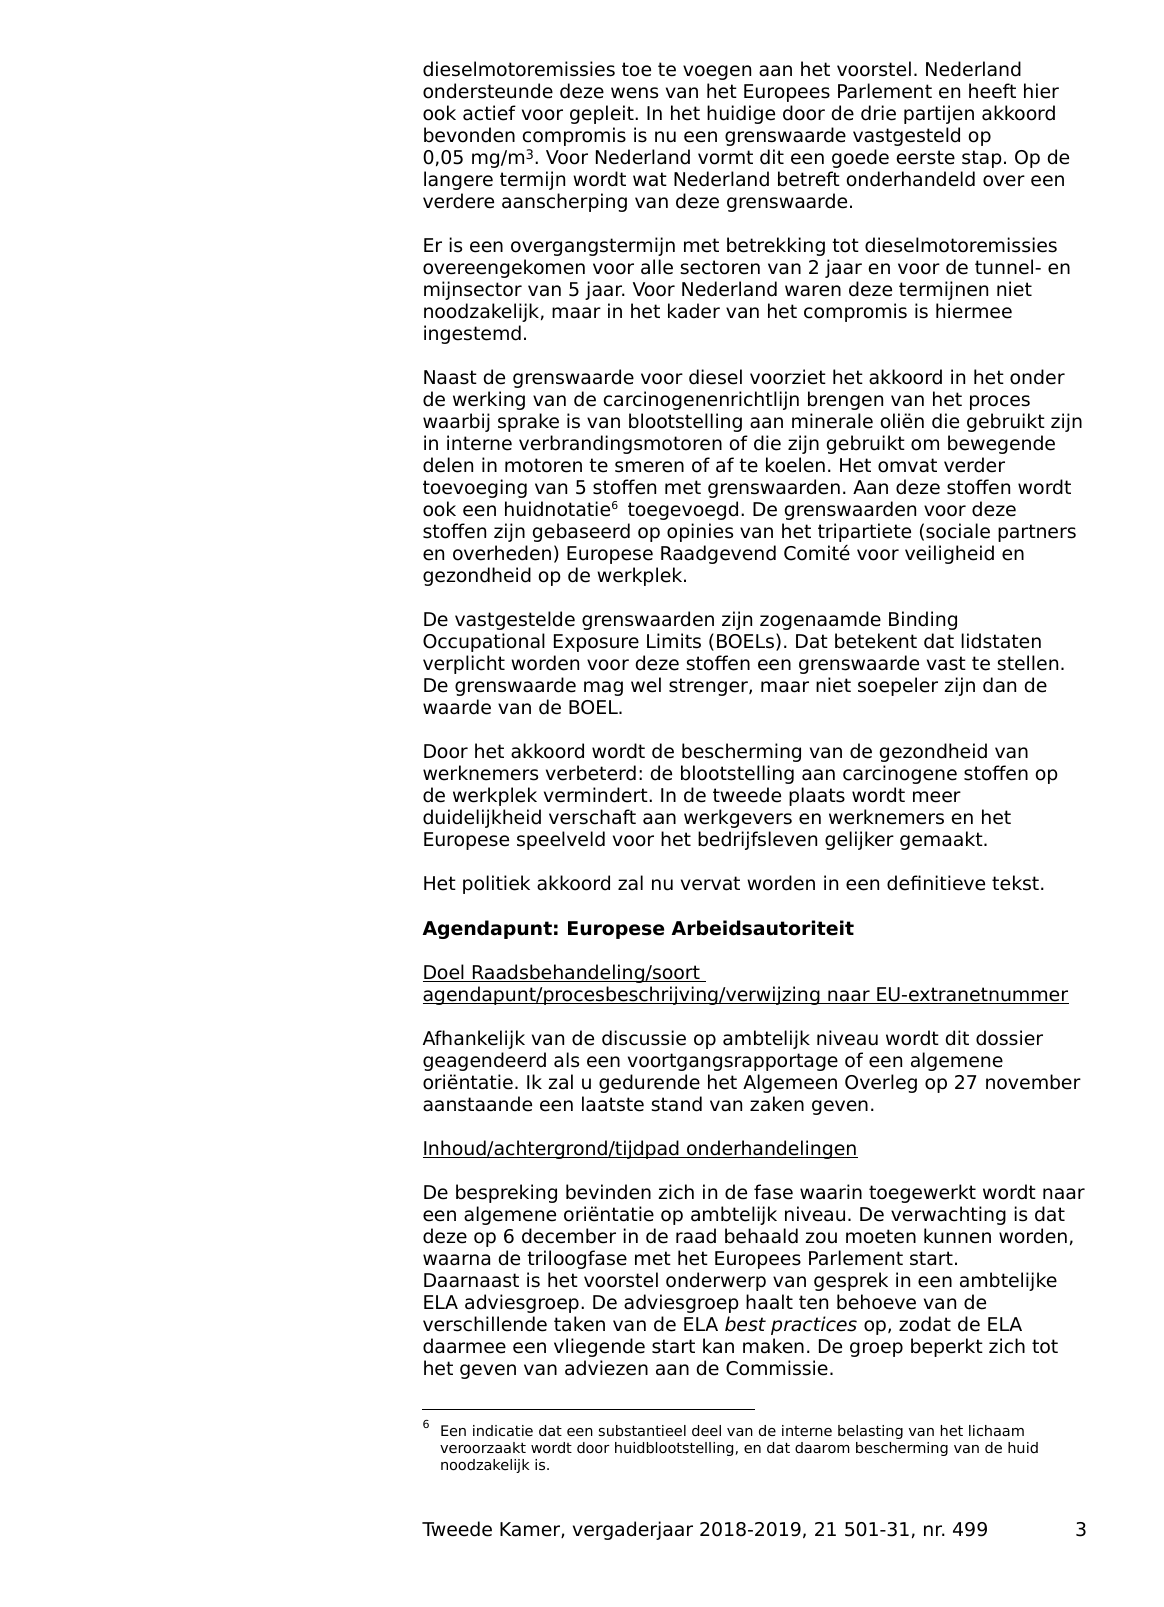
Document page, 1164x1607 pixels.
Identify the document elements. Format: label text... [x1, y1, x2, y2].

text Naast de grenswaarde voor diesel voorziet het akkoord in het onder de werking van de carcinogenenrichtlijn brengen van het proces waarbij sprake is van blootstelling aan minerale oliën die gebruikt zijn in interne verbrandingsmotoren of die zijn gebruikt om bewegende delen in motoren te smeren of af te koelen. Het omvat verder toevoeging van 5 stoffen met grenswaarden. Aan deze stoffen wordt ook een huidnotatie toegevoegd. De grenswaarden voor deze stoffen zijn gebaseerd op opinies van het tripartiete (sociale partners en overheden) Europese Raadgevend Comité voor veiligheid en gezondheid op de werkplek. [422, 367, 1087, 587]
text dieselmotoremissies toe te voegen aan het voorstel. Nederland ondersteunde deze wens van het Europees Parlement en heeft hier ook actief voor gepleit. In het huidige door de drie partijen akkoord bevonden compromis is nu een grenswaarde vastgesteld op 0,05 mg/m3. Voor Nederland vormt dit een goede eerste stap. Op de langere termijn wordt wat Nederland betreft onderhandeld over een verdere aanscherping van deze grenswaarde. [422, 59, 1087, 213]
subtitle Inhoud/achtergrond/tijdpad onderhandelingen [422, 1138, 1087, 1160]
text De vastgestelde grenswaarden zijn zogenaamde Binding Occupational Exposure Limits (BOELs). Dat betekent dat lidstaten verplicht worden voor deze stoffen een grenswaarde vast te stellen. De grenswaarde mag wel strenger, maar niet soepeler zijn dan de waarde van de BOEL. [422, 609, 1087, 719]
text Afhankelijk van de discussie op ambtelijk niveau wordt dit dossier geagendeerd als een voortgangsrapportage of een algemene oriëntatie. Ik zal u gedurende het Algemeen Overleg op 27 november aanstaande een laatste stand van zaken geven. [422, 1028, 1087, 1116]
text Het politiek akkoord zal nu vervat worden in een definitieve tekst. [422, 873, 1087, 895]
subtitle Doel Raadsbehandeling/soort agendapunt/procesbeschrijving/verwijzing naar EU-extranetnummer [422, 962, 1087, 1006]
text Daarnaast is het voorstel onderwerp van gesprek in een ambtelijke ELA adviesgroep. De adviesgroep haalt ten behoeve van de verschillende taken van de ELA best practices op, zodat de ELA daarmee een vliegende start kan maken. De groep beperkt zich tot het geven van adviezen aan de Commissie. [422, 1270, 1087, 1380]
text Er is een overgangstermijn met betrekking tot dieselmotoremissies overeengekomen voor alle sectoren van 2 jaar en voor de tunnel- en mijnsector van 5 jaar. Voor Nederland waren deze termijnen niet noodzakelijk, maar in het kader van het compromis is hiermee ingestemd. [422, 235, 1087, 345]
subtitle Agendapunt: Europese Arbeidsautoriteit [422, 917, 1087, 939]
text De bespreking bevinden zich in de fase waarin toegewerkt wordt naar een algemene oriëntatie op ambtelijk niveau. De verwachting is dat deze op 6 december in de raad behaald zou moeten kunnen worden, waarna de triloogfase met het Europees Parlement start. [422, 1182, 1087, 1270]
text Een indicatie dat een substantieel deel van de interne belasting van het lichaam veroorzaakt wordt door huidblootstelling, en dat daarom bescherming van de huid noodzakelijk is. [422, 1418, 1087, 1474]
text Door het akkoord wordt de bescherming van de gezondheid van werknemers verbeterd: de blootstelling aan carcinogene stoffen op de werkplek vermindert. In de tweede plaats wordt meer duidelijkheid verschaft aan werkgevers en werknemers en het Europese speelveld voor het bedrijfsleven gelijker gemaakt. [422, 741, 1087, 851]
